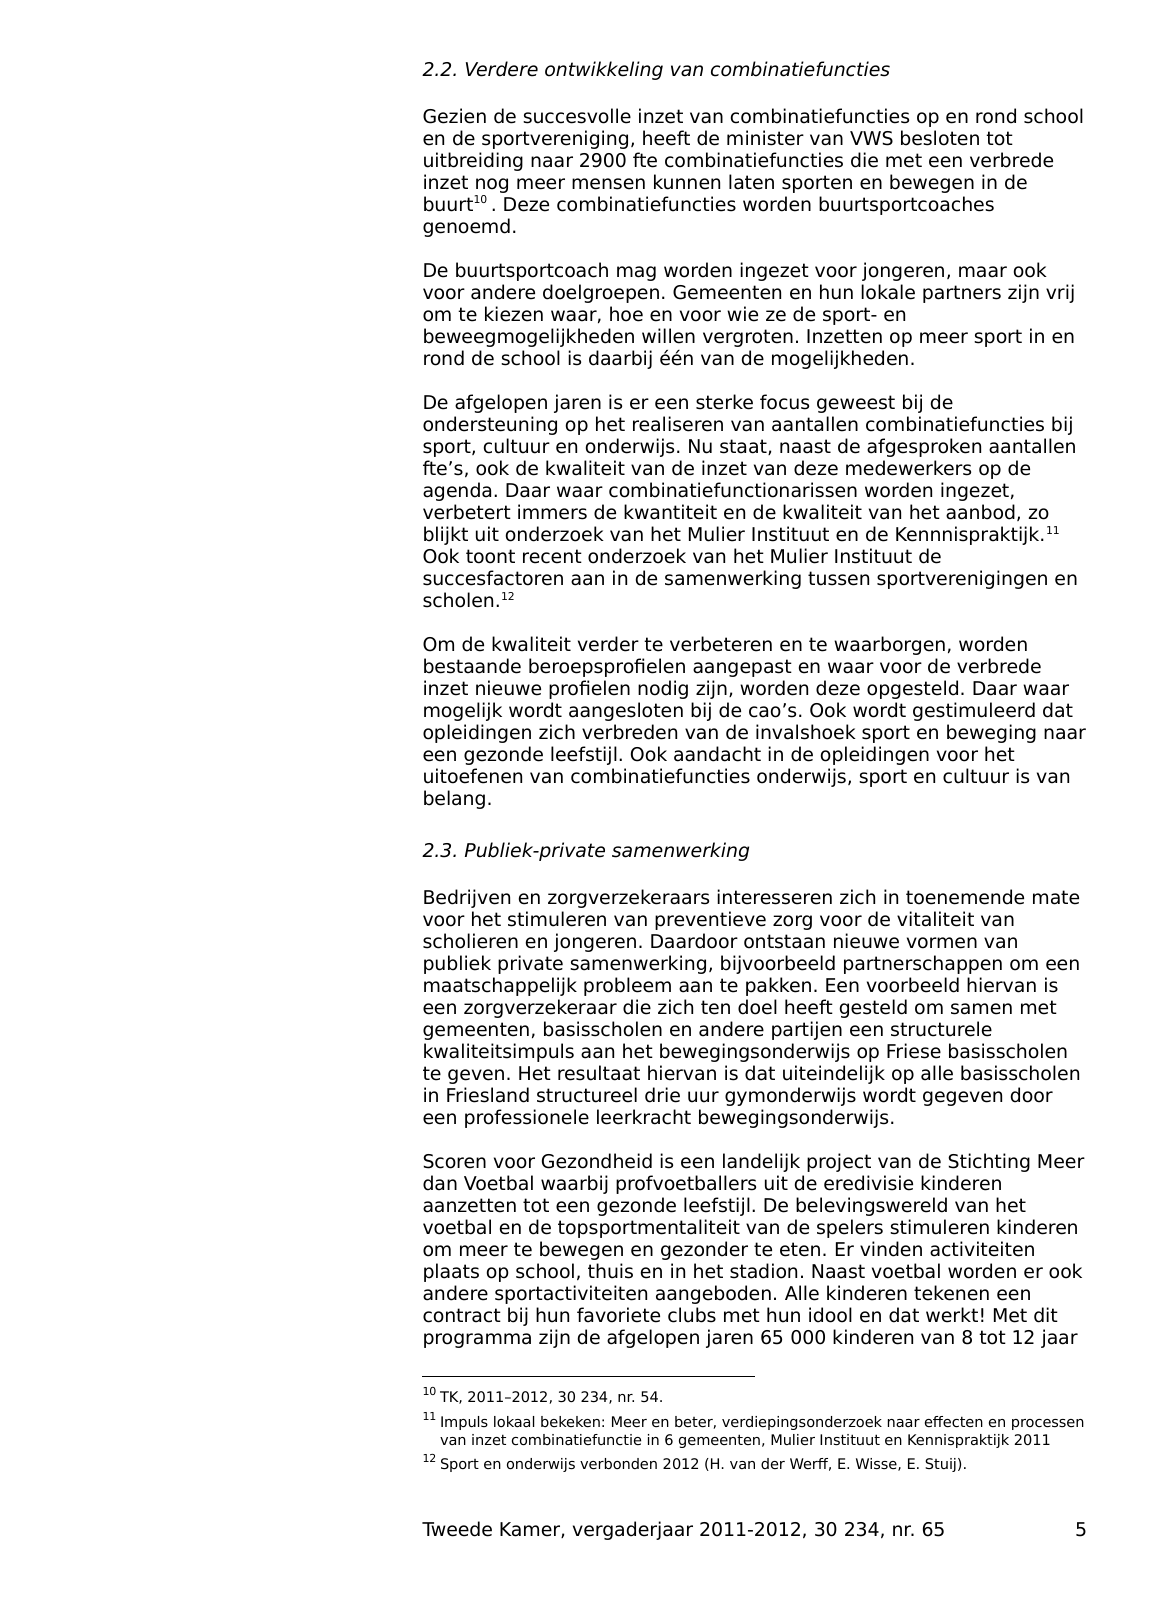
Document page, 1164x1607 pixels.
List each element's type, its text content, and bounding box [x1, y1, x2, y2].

subtitle 2.3. Publiek-private samenwerking [422, 840, 1087, 862]
text Om de kwaliteit verder te verbeteren en te waarborgen, worden bestaande beroepsprofielen aangepast en waar voor de verbrede inzet nieuwe profielen nodig zijn, worden deze opgesteld. Daar waar mogelijk wordt aangesloten bij de cao’s. Ook wordt gestimuleerd dat opleidingen zich verbreden van de invalshoek sport en beweging naar een gezonde leefstijl. Ook aandacht in de opleidingen voor het uitoefenen van combinatiefuncties onderwijs, sport en cultuur is van belang. [422, 634, 1087, 810]
text Bedrijven en zorgverzekeraars interesseren zich in toenemende mate voor het stimuleren van preventieve zorg voor de vitaliteit van scholieren en jongeren. Daardoor ontstaan nieuwe vormen van publiek private samenwerking, bijvoorbeeld partnerschappen om een maatschappelijk probleem aan te pakken. Een voorbeeld hiervan is een zorgverzekeraar die zich ten doel heeft gesteld om samen met gemeenten, basisscholen en andere partijen een structurele kwaliteitsimpuls aan het bewegingsonderwijs op Friese basisscholen te geven. Het resultaat hiervan is dat uiteindelijk op alle basisscholen in Friesland structureel drie uur gymonderwijs wordt gegeven door een professionele leerkracht bewegingsonderwijs. [422, 887, 1087, 1129]
text Gezien de succesvolle inzet van combinatiefuncties op en rond school en de sportvereniging, heeft de minister van VWS besloten tot uitbreiding naar 2900 fte combinatiefuncties die met een verbrede inzet nog meer mensen kunnen laten sporten en bewegen in de buurt. Deze combinatiefuncties worden buurtsportcoaches genoemd. [422, 106, 1087, 238]
subtitle 2.2. Verdere ontwikkeling van combinatiefuncties [422, 59, 1087, 81]
text De buurtsportcoach mag worden ingezet voor jongeren, maar ook voor andere doelgroepen. Gemeenten en hun lokale partners zijn vrij om te kiezen waar, hoe en voor wie ze de sport- en beweegmogelijkheden willen vergroten. Inzetten op meer sport in en rond de school is daarbij één van de mogelijkheden. [422, 260, 1087, 370]
text Impuls lokaal bekeken: Meer en beter, verdiepingsonderzoek naar effecten en processen van inzet combinatiefunctie in 6 gemeenten, Mulier Instituut en Kennispraktijk 2011 [422, 1410, 1087, 1449]
text Sport en onderwijs verbonden 2012 (H. van der Werff, E. Wisse, E. Stuij). [422, 1452, 1087, 1474]
text Scoren voor Gezondheid is een landelijk project van de Stichting Meer dan Voetbal waarbij profvoetballers uit de eredivisie kinderen aanzetten tot een gezonde leefstijl. De belevingswereld van het voetbal en de topsportmentaliteit van de spelers stimuleren kinderen om meer te bewegen en gezonder te eten. Er vinden activiteiten plaats op school, thuis en in het stadion. Naast voetbal worden er ook andere sportactiviteiten aangeboden. Alle kinderen tekenen een contract bij hun favoriete clubs met hun idool en dat werkt! Met dit programma zijn de afgelopen jaren 65 000 kinderen van 8 tot 12 jaar [422, 1151, 1087, 1349]
text De afgelopen jaren is er een sterke focus geweest bij de ondersteuning op het realiseren van aantallen combinatiefuncties bij sport, cultuur en onderwijs. Nu staat, naast de afgesproken aantallen fte’s, ook de kwaliteit van de inzet van deze medewerkers op de agenda. Daar waar combinatiefunctionarissen worden ingezet, verbetert immers de kwantiteit en de kwaliteit van het aanbod, zo blijkt uit onderzoek van het Mulier Instituut en de Kennnispraktijk. Ook toont recent onderzoek van het Mulier Instituut de succesfactoren aan in de samenwerking tussen sportverenigingen en scholen. [422, 392, 1087, 612]
text TK, 2011–2012, 30 234, nr. 54. [422, 1385, 1087, 1407]
